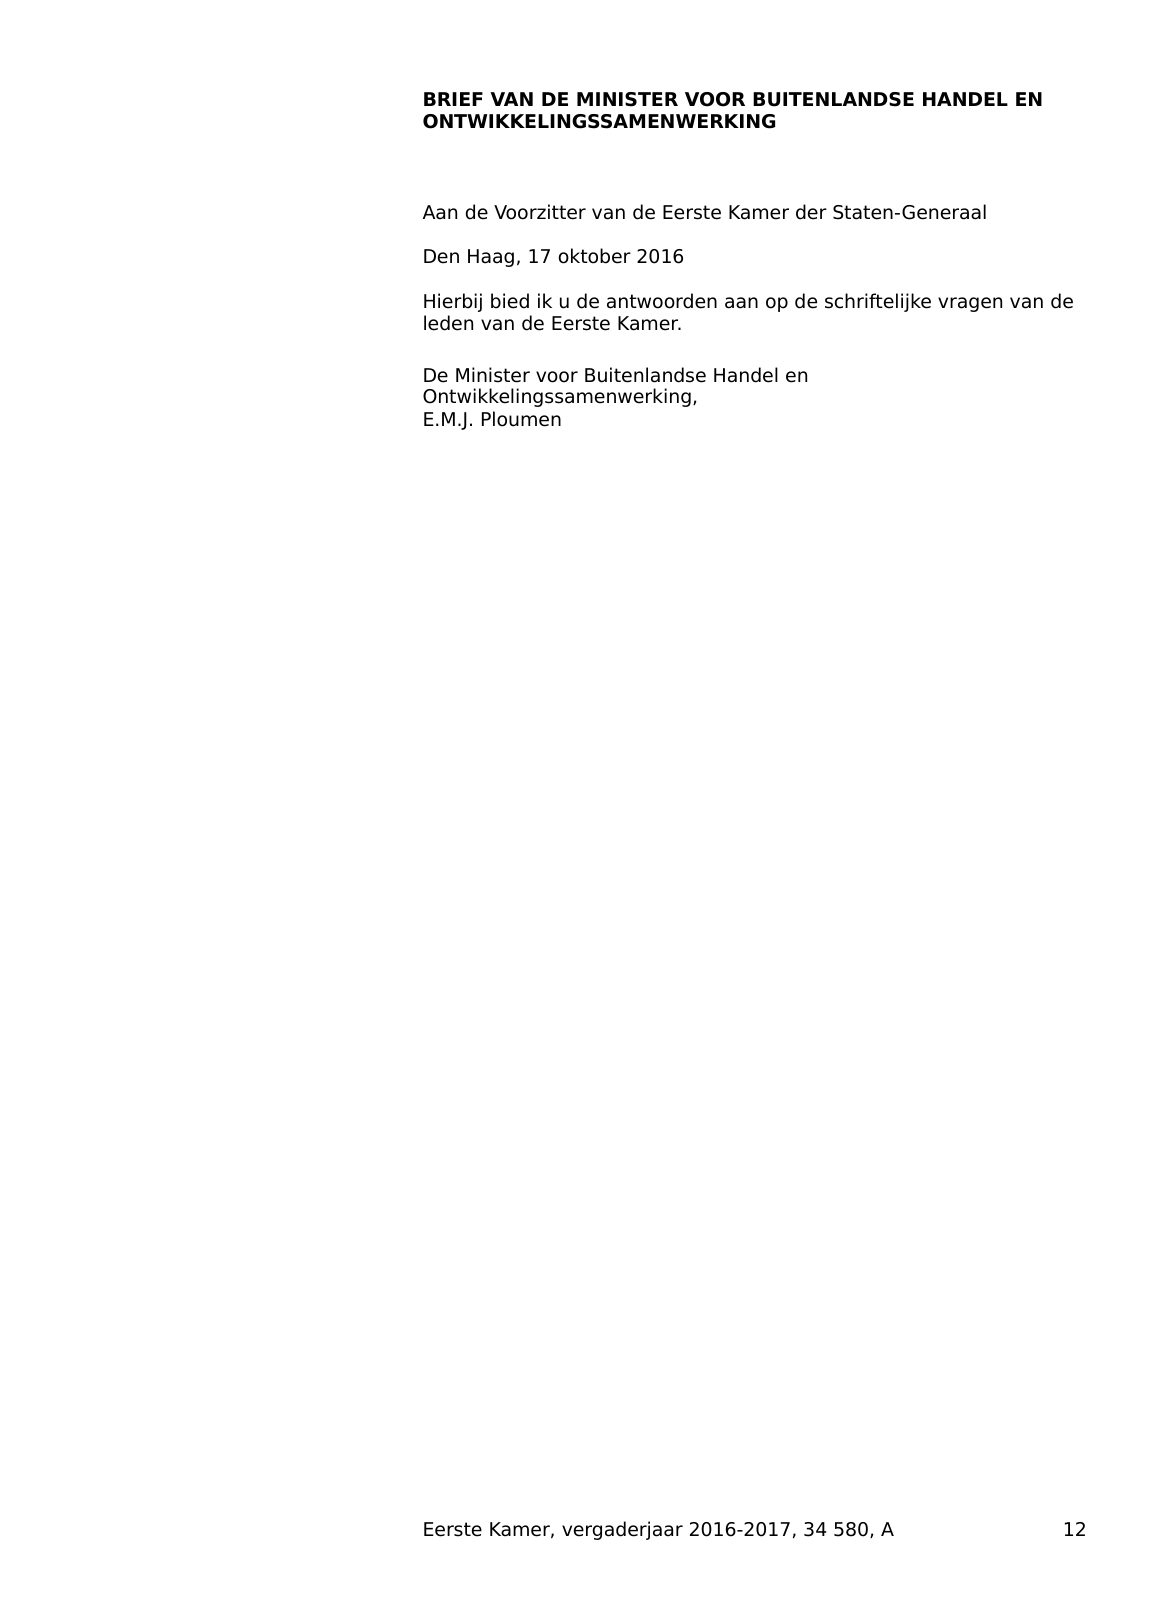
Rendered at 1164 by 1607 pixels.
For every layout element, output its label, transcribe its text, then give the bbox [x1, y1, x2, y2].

subtitle BRIEF VAN DE MINISTER VOOR BUITENLANDSE HANDEL EN ONTWIKKELINGSSAMENWERKING [422, 89, 1087, 133]
text Den Haag, 17 oktober 2016 [422, 246, 1087, 268]
text Hierbij bied ik u de antwoorden aan op de schriftelijke vragen van de leden van de Eerste Kamer. [422, 291, 1087, 334]
text Aan de Voorzitter van de Eerste Kamer der Staten-Generaal [422, 202, 1087, 224]
text De Minister voor Buitenlandse Handel en Ontwikkelingssamenwerking, E.M.J. Ploumen [422, 364, 1087, 430]
